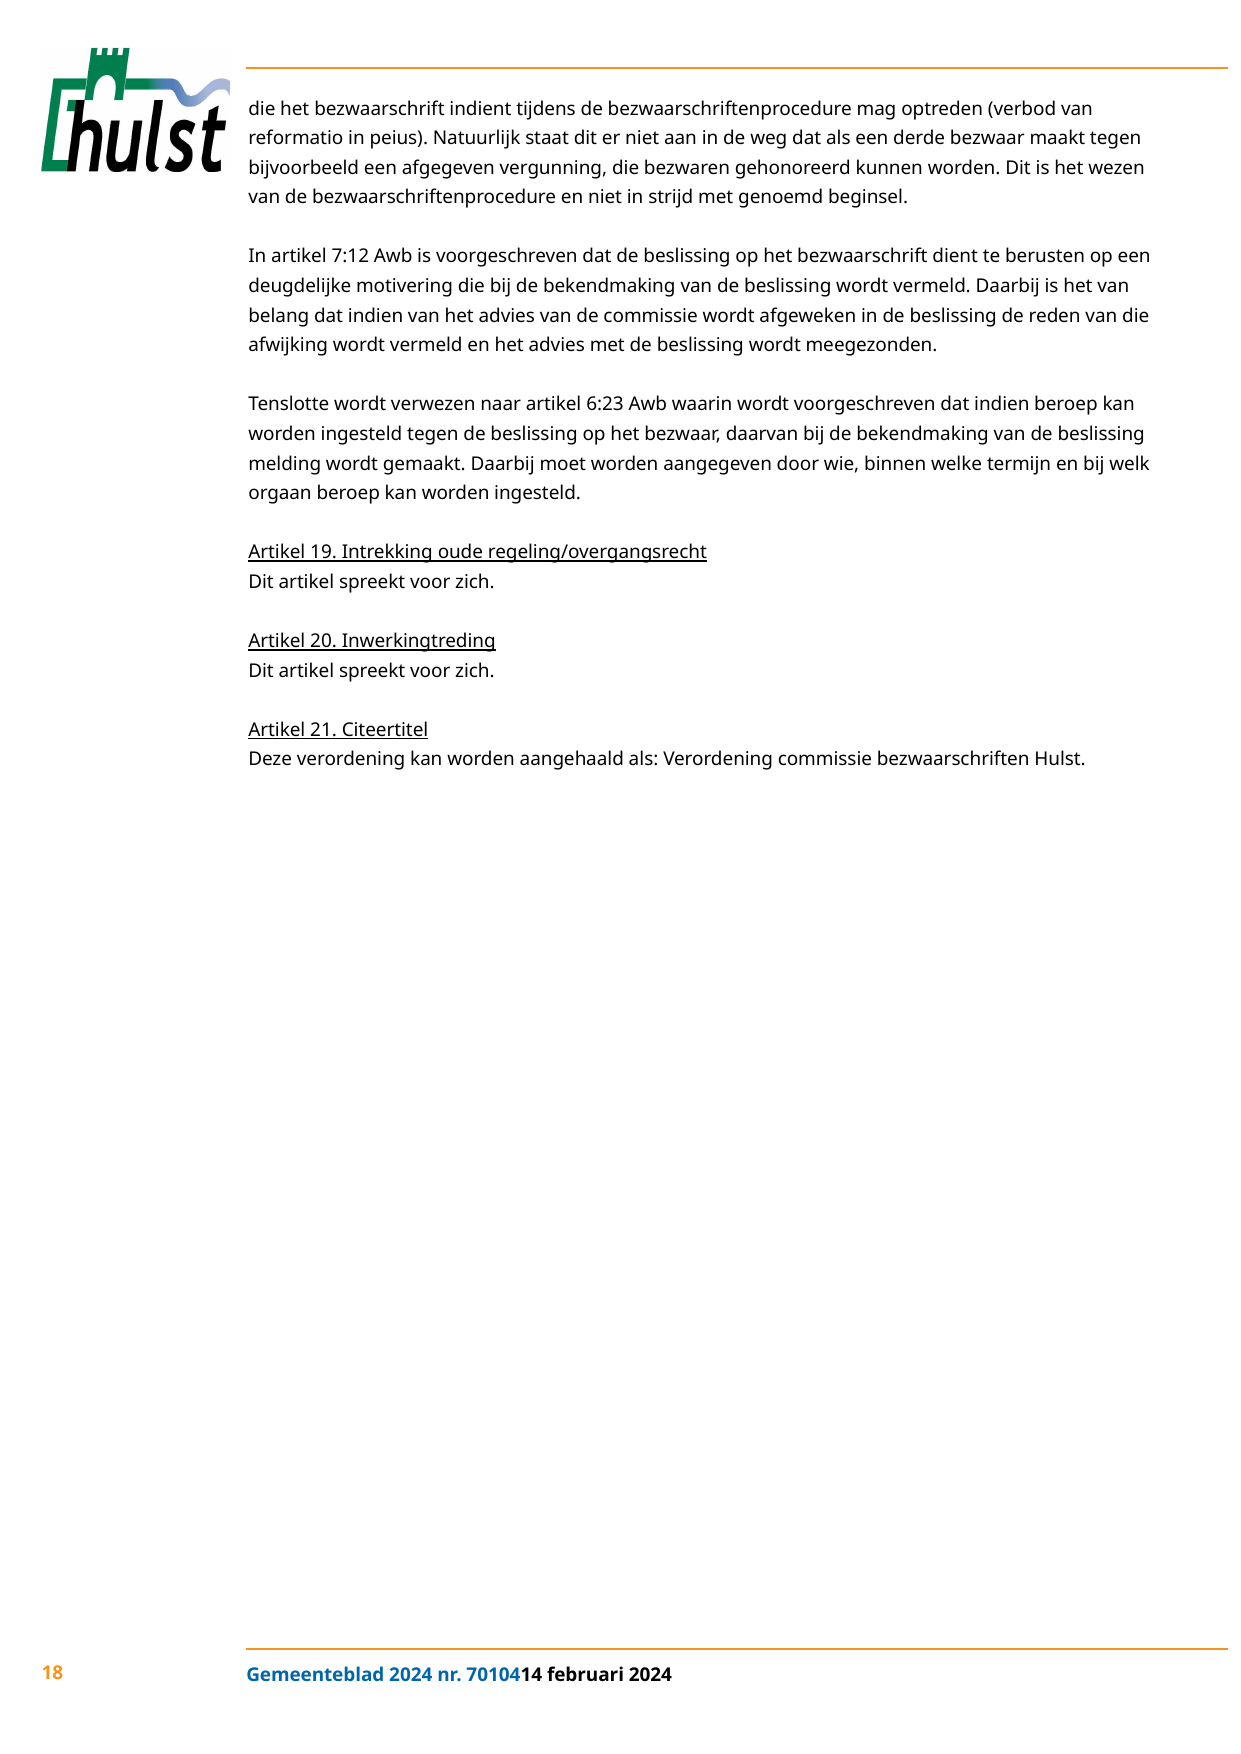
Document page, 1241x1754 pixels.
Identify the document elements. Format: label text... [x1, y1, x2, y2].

text die het bezwaarschrift indient tijdens de bezwaarschriftenprocedure mag optreden (verbod van reformatio in peius). Natuurlijk staat dit er niet aan in de weg dat als een derde bezwaar maakt tegen bijvoorbeeld een afgegeven vergunning, die bezwaren gehonoreerd kunnen worden. Dit is het wezen van de bezwaarschriftenprocedure en niet in strijd met genoemd beginsel. [248, 95, 1152, 209]
text Deze verordening kan worden aangehaald als: Verordening commissie bezwaarschriften Hulst. [248, 746, 1152, 771]
text Dit artikel spreekt voor zich. [248, 568, 1152, 594]
text Dit artikel spreekt voor zich. [248, 657, 1152, 683]
picture [41, 47, 231, 172]
text In artikel 7:12 Awb is voorgeschreven dat de beslissing op het bezwaarschrift dient te berusten op een deugdelijke motivering die bij de bekendmaking van de beslissing wordt vermeld. Daarbij is het van belang dat indien van het advies van de commissie wordt afgeweken in de beslissing de reden van die afwijking wordt vermeld en het advies met de beslissing wordt meegezonden. [248, 243, 1152, 357]
text Artikel 19. Intrekking oude regeling/overgangsrecht [248, 538, 1152, 564]
text Artikel 21. Citeertitel [248, 716, 1152, 742]
text Artikel 20. Inwerkingtreding [248, 627, 1152, 653]
text Tenslotte wordt verwezen naar artikel 6:23 Awb waarin wordt voorgeschreven dat indien beroep kan worden ingesteld tegen de beslissing op het bezwaar, daarvan bij de bekendmaking van de beslissing melding wordt gemaakt. Daarbij moet worden aangegeven door wie, binnen welke termijn en bij welk orgaan beroep kan worden ingesteld. [248, 391, 1152, 505]
